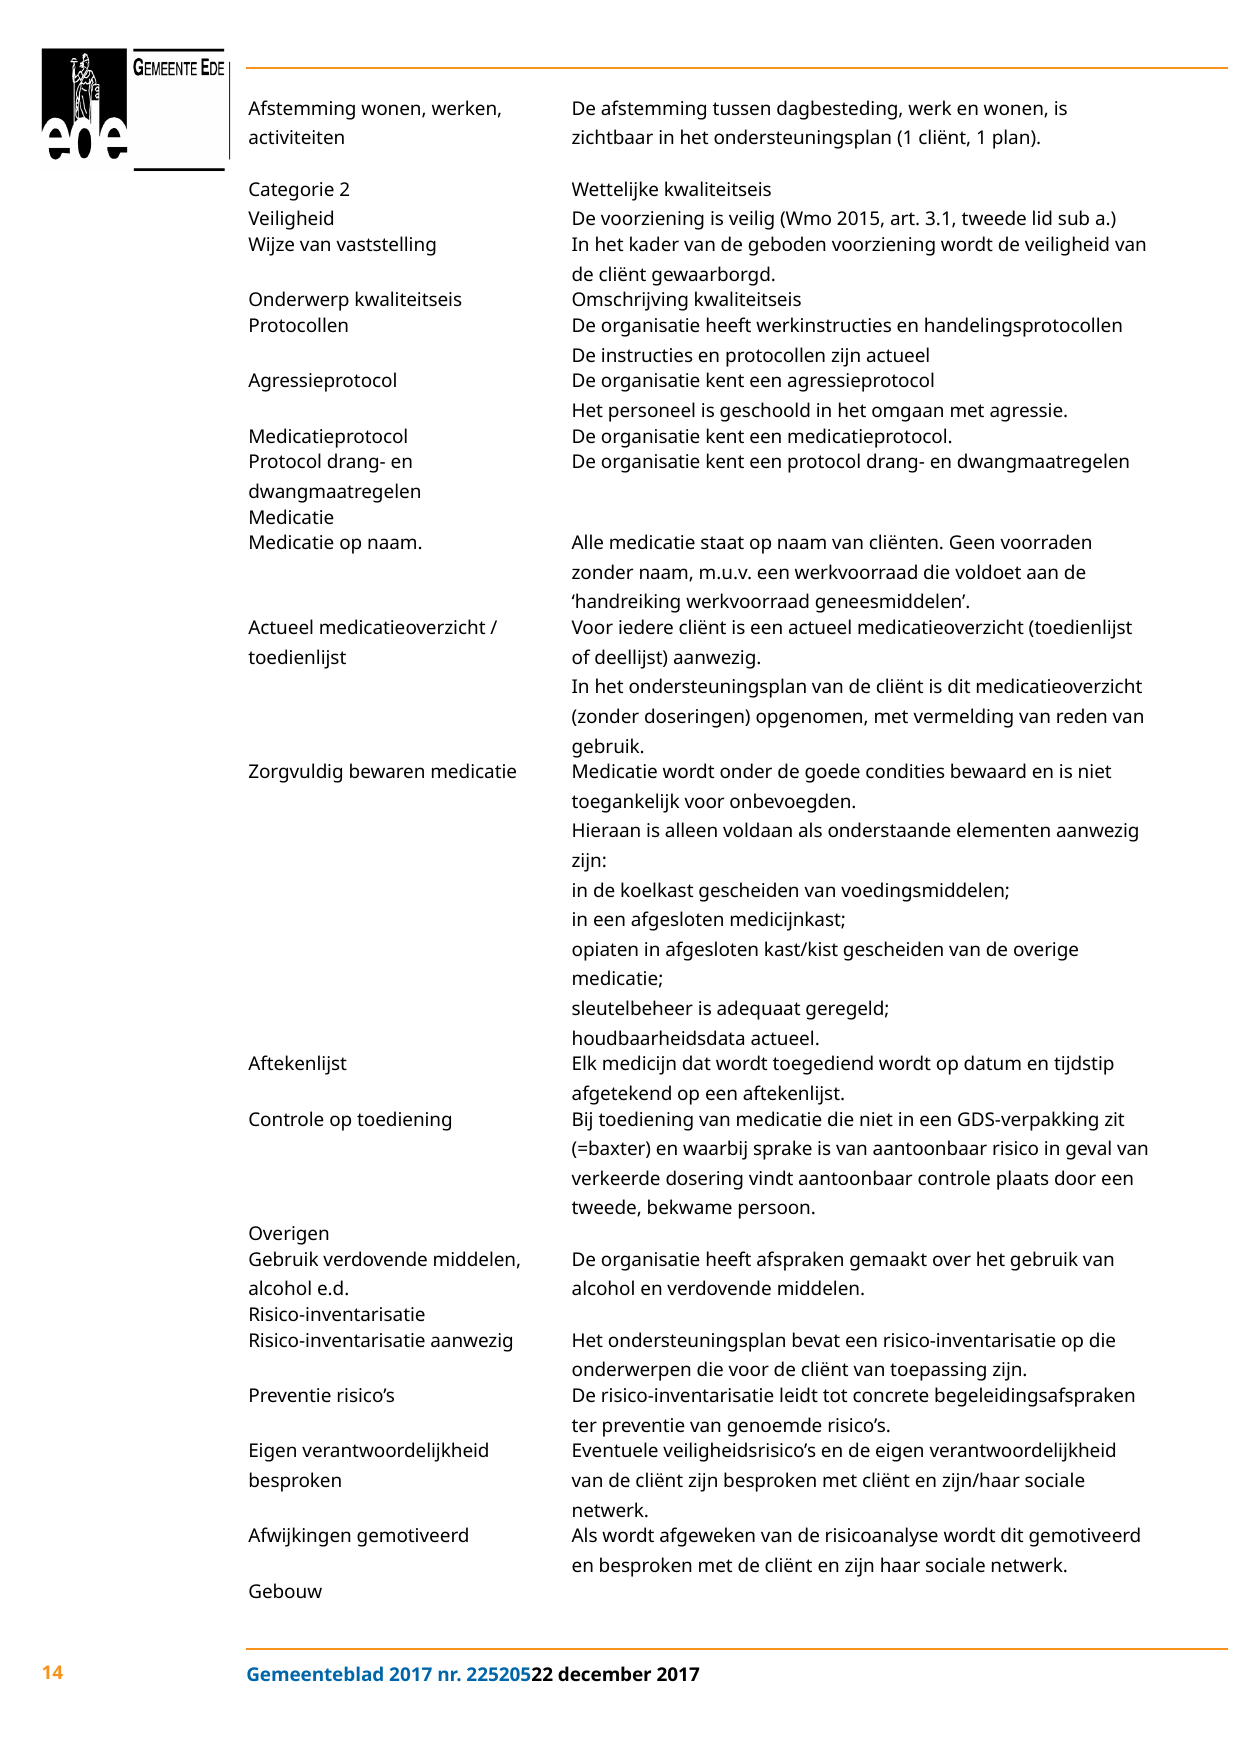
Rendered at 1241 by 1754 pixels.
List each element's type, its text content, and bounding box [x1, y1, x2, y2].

table_cell [571, 1301, 1152, 1327]
table_cell De organisatie heeft afspraken gemaakt over het gebruik van alcohol en verdovende middelen. [571, 1246, 1152, 1301]
table_cell Eigen verantwoordelijkheid besproken [248, 1438, 571, 1523]
table_cell Voor iedere cliënt is een actueel medicatieoverzicht (toedienlijst of deellijst) aanwezig. In het ondersteuningsplan van de cliënt is dit medicatieoverzicht (zonder doseringen) opgenomen, met vermelding van reden van gebruik. [571, 615, 1152, 758]
table_cell Agressieprotocol [248, 368, 571, 423]
table_cell Protocollen [248, 312, 571, 367]
table_cell De organisatie kent een protocol drang- en dwangmaatregelen [571, 449, 1152, 504]
table_cell Preventie risico’s [248, 1383, 571, 1438]
table_cell De organisatie kent een medicatieprotocol. [571, 423, 1152, 448]
table_cell Wettelijke kwaliteitseis De voorziening is veilig (Wmo 2015, art. 3.1, tweede lid sub a.) [571, 176, 1152, 231]
table_cell Gebouw [248, 1578, 571, 1604]
table_cell Overigen [248, 1220, 571, 1246]
table_cell Medicatieprotocol [248, 423, 571, 448]
table_cell Als wordt afgeweken van de risicoanalyse wordt dit gemotiveerd en besproken met de cliënt en zijn haar sociale netwerk. [571, 1523, 1152, 1578]
table_cell Eventuele veiligheidsrisico’s en de eigen verantwoordelijkheid van de cliënt zijn besproken met cliënt en zijn/haar sociale netwerk. [571, 1438, 1152, 1523]
table_cell Gebruik verdovende middelen, alcohol e.d. [248, 1246, 571, 1301]
table_cell Controle op toediening [248, 1106, 571, 1220]
table_cell De organisatie heeft werkinstructies en handelingsprotocollen De instructies en protocollen zijn actueel [571, 312, 1152, 367]
table_cell Bij toediening van medicatie die niet in een GDS-verpakking zit (=baxter) en waarbij sprake is van aantoonbaar risico in geval van verkeerde dosering vindt aantoonbaar controle plaats door een tweede, bekwame persoon. [571, 1106, 1152, 1220]
table_cell [571, 504, 1152, 529]
table_cell Actueel medicatieoverzicht / toedienlijst [248, 615, 571, 758]
table_cell Risico-inventarisatie [248, 1301, 571, 1327]
table_cell [248, 150, 571, 176]
table_cell Afstemming wonen, werken, activiteiten [248, 95, 571, 150]
table_cell De risico-inventarisatie leidt tot concrete begeleidingsafspraken ter preventie van genoemde risico’s. [571, 1383, 1152, 1438]
table_cell Medicatie op naam. [248, 530, 571, 614]
table_cell Wijze van vaststelling [248, 231, 571, 286]
table_cell De afstemming tussen dagbesteding, werk en wonen, is zichtbaar in het ondersteuningsplan (1 cliënt, 1 plan). [571, 95, 1152, 150]
table_cell Risico-inventarisatie aanwezig [248, 1327, 571, 1382]
table_cell Categorie 2 Veiligheid [248, 176, 571, 231]
table_cell Medicatie [248, 504, 571, 529]
table_cell [571, 150, 1152, 176]
table_cell [571, 1578, 1152, 1604]
table_cell Elk medicijn dat wordt toegediend wordt op datum en tijdstip afgetekend op een aftekenlijst. [571, 1051, 1152, 1106]
table_cell Medicatie wordt onder de goede condities bewaard en is niet toegankelijk voor onbevoegden. Hieraan is alleen voldaan als onderstaande elementen aanwezig zijn: in de koelkast gescheiden van voedingsmiddelen; in een afgesloten medicijnkast; opiaten in afgesloten kast/kist gescheiden van de overige medicatie; sleutelbeheer is adequaat geregeld; houdbaarheidsdata actueel. [571, 759, 1152, 1051]
table_cell Het ondersteuningsplan bevat een risico-inventarisatie op die onderwerpen die voor de cliënt van toepassing zijn. [571, 1327, 1152, 1382]
picture [41, 47, 231, 172]
table_cell Zorgvuldig bewaren medicatie [248, 759, 571, 1051]
table_cell De organisatie kent een agressieprotocol Het personeel is geschoold in het omgaan met agressie. [571, 368, 1152, 423]
table_cell Protocol drang- en dwangmaatregelen [248, 449, 571, 504]
table_cell Onderwerp kwaliteitseis [248, 286, 571, 312]
table_cell Omschrijving kwaliteitseis [571, 286, 1152, 312]
table_cell Alle medicatie staat op naam van cliënten. Geen voorraden zonder naam, m.u.v. een werkvoorraad die voldoet aan de ‘handreiking werkvoorraad geneesmiddelen’. [571, 530, 1152, 614]
table_cell Aftekenlijst [248, 1051, 571, 1106]
table_cell [571, 1220, 1152, 1246]
table_cell Afwijkingen gemotiveerd [248, 1523, 571, 1578]
table_cell In het kader van de geboden voorziening wordt de veiligheid van de cliënt gewaarborgd. [571, 231, 1152, 286]
